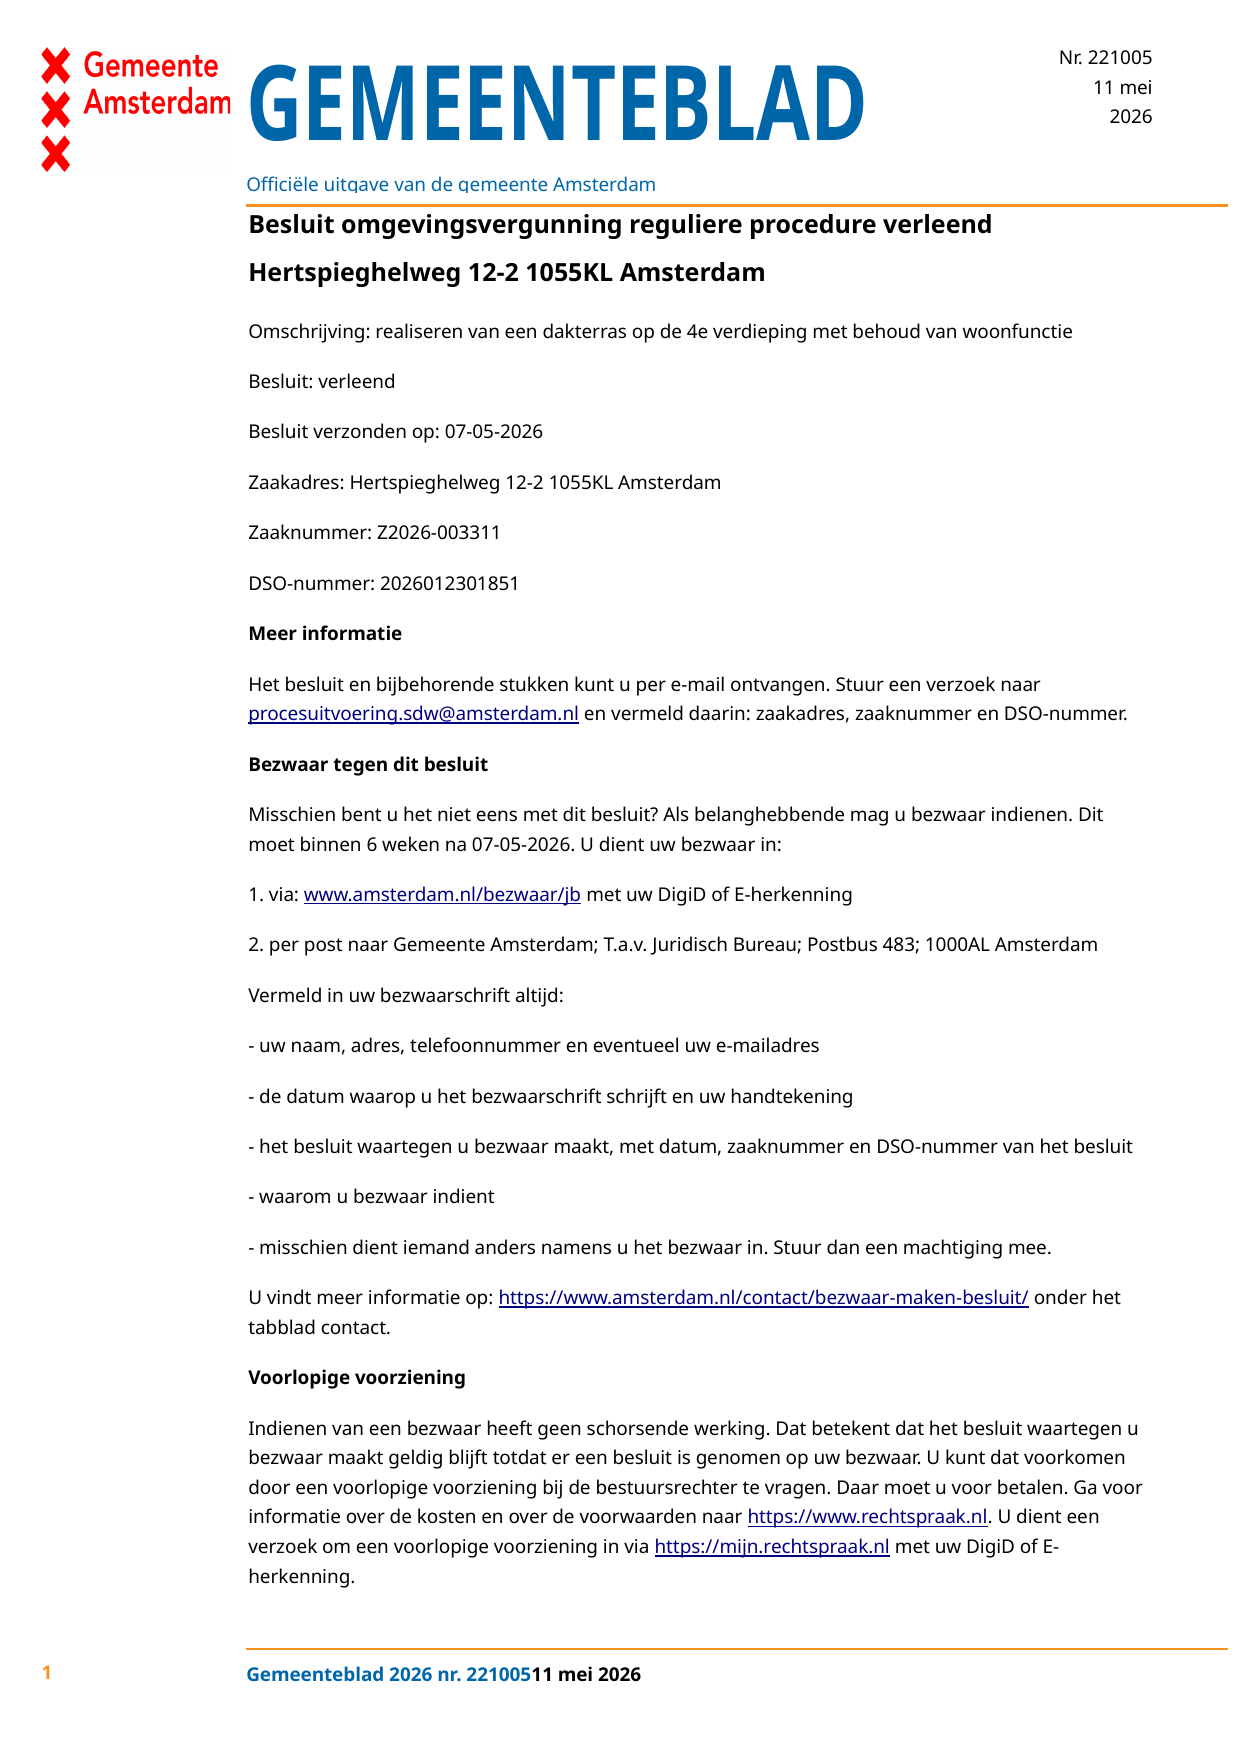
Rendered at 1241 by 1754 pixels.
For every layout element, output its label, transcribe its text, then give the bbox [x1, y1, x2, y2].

text - het besluit waartegen u bezwaar maakt, met datum, zaaknummer en DSO-nummer van het besluit [248, 1133, 1152, 1159]
text 1. via: www.amsterdam.nl/bezwaar/jb met uw DigiD of E-herkenning [248, 881, 1152, 907]
text Voorlopige voorziening [248, 1364, 1152, 1390]
text - de datum waarop u het bezwaarschrift schrijft en uw handtekening [248, 1083, 1152, 1109]
text - uw naam, adres, telefoonnummer en eventueel uw e-mailadres [248, 1032, 1152, 1058]
text Besluit verzonden op: 07-05-2026 [248, 419, 1152, 444]
text - waarom u bezwaar indient [248, 1184, 1152, 1209]
text Zaakadres: Hertspieghelweg 12-2 1055KL Amsterdam [248, 469, 1152, 495]
text 2. per post naar Gemeente Amsterdam; T.a.v. Juridisch Bureau; Postbus 483; 1000AL Amsterdam [248, 932, 1152, 957]
text Zaaknummer: Z2026-003311 [248, 519, 1152, 545]
text Vermeld in uw bezwaarschrift altijd: [248, 982, 1152, 1008]
text - misschien dient iemand anders namens u het bezwaar in. Stuur dan een machtiging mee. [248, 1234, 1152, 1260]
text U vindt meer informatie op: https://www.amsterdam.nl/contact/bezwaar-maken-besluit/ onder het tabblad contact. [248, 1284, 1152, 1340]
text DSO-nummer: 2026012301851 [248, 570, 1152, 596]
text Besluit omgevingsvergunning reguliere procedure verleend Hertspieghelweg 12-2 1055KL Amsterdam [248, 207, 1152, 288]
text Meer informatie [248, 620, 1152, 646]
text Misschien bent u het niet eens met dit besluit? Als belanghebbende mag u bezwaar indienen. Dit moet binnen 6 weken na 07-05-2026. U dient uw bezwaar in: [248, 801, 1152, 857]
text Omschrijving: realiseren van een dakterras op de 4e verdieping met behoud van woonfunctie [248, 318, 1152, 344]
text Het besluit en bijbehorende stukken kunt u per e-mail ontvangen. Stuur een verzoek naar procesuitvoering.sdw@amsterdam.nl en vermeld daarin: zaakadres, zaaknummer en DSO-nummer. [248, 671, 1152, 726]
text Bezwaar tegen dit besluit [248, 751, 1152, 777]
picture [41, 47, 231, 172]
text Indienen van een bezwaar heeft geen schorsende werking. Dat betekent dat het besluit waartegen u bezwaar maakt geldig blijft totdat er een besluit is genomen op uw bezwaar. U kunt dat voorkomen door een voorlopige voorziening bij de bestuursrechter te vragen. Daar moet u voor betalen. Ga voor informatie over de kosten en over de voorwaarden naar https://www.rechtspraak.nl. U dient een verzoek om een voorlopige voorziening in via https://mijn.rechtspraak.nl met uw DigiD of E-herkenning. [248, 1415, 1152, 1589]
text Besluit: verleend [248, 368, 1152, 394]
